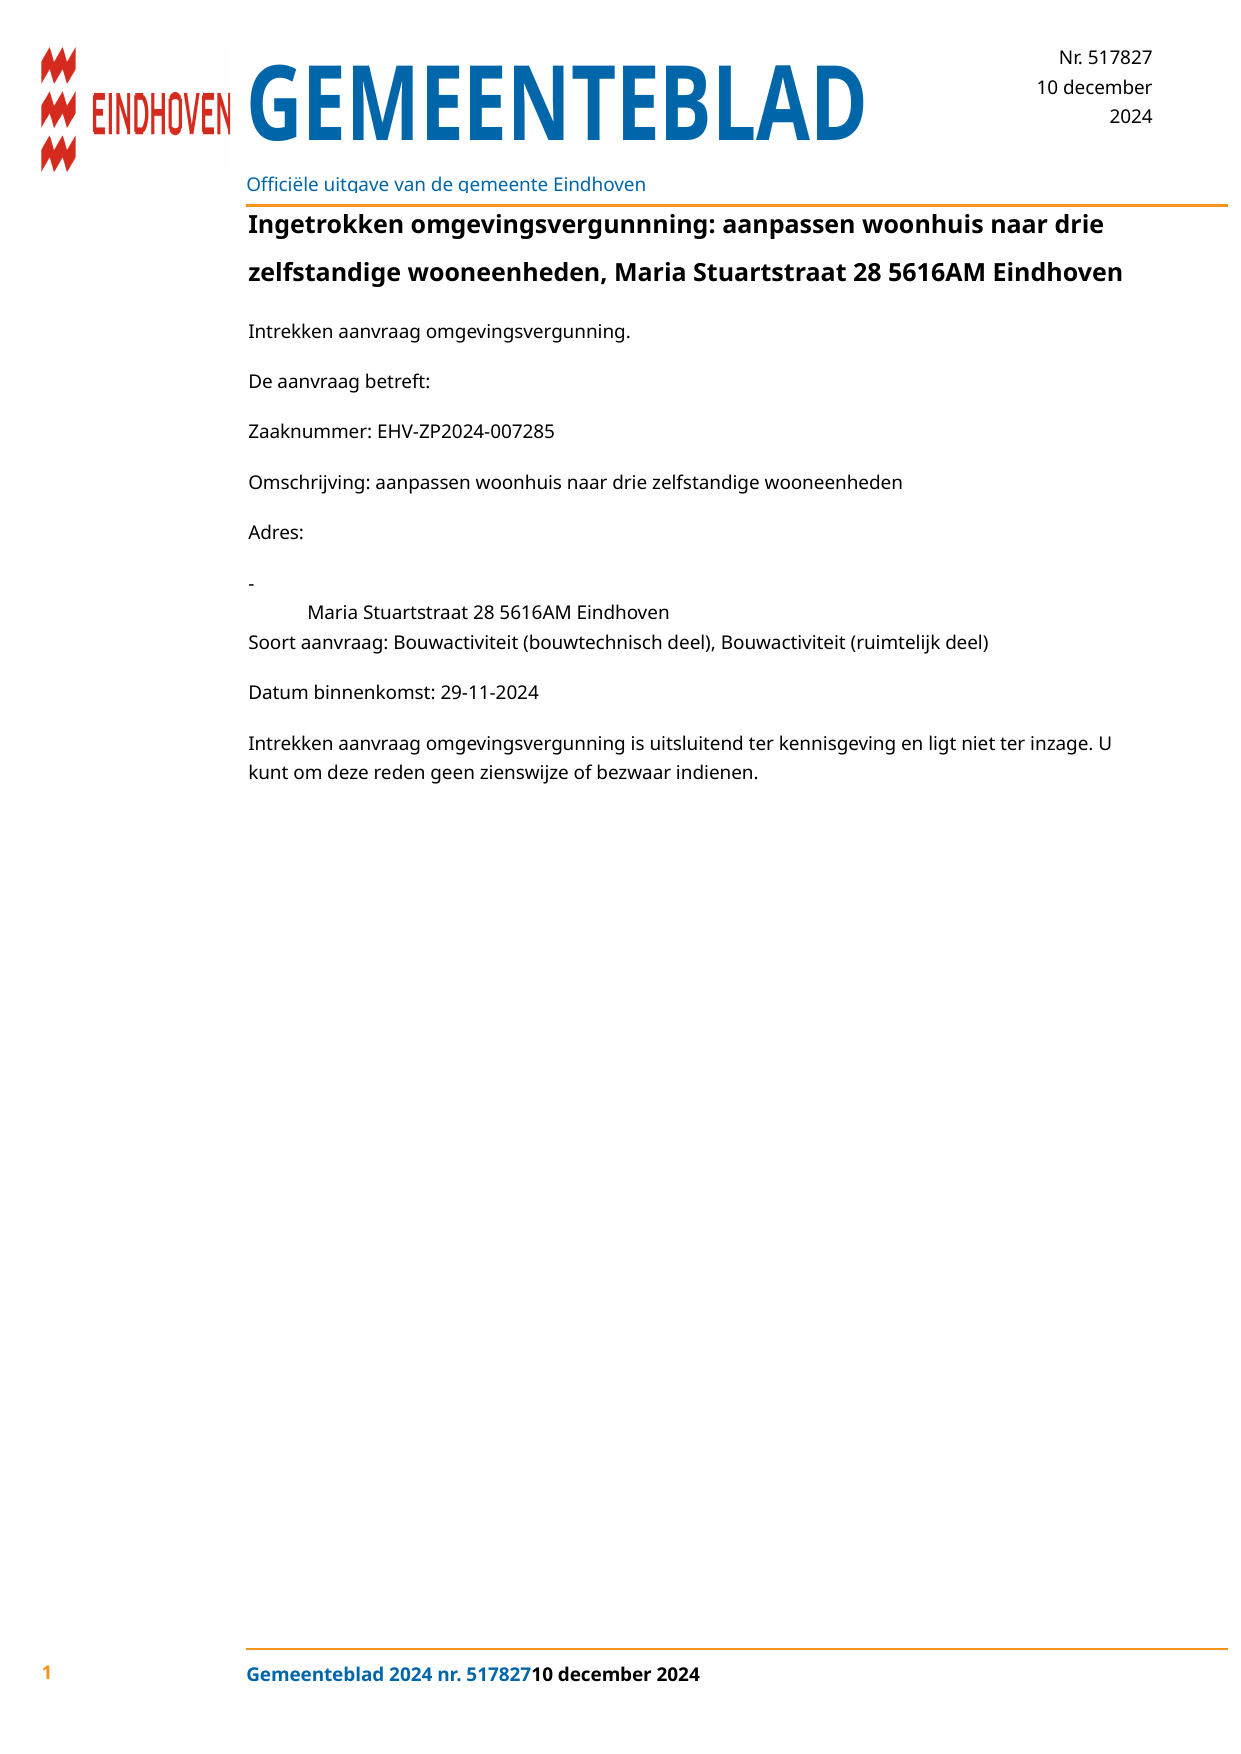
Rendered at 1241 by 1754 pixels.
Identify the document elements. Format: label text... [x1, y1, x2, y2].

text Adres: [248, 519, 1152, 545]
text Intrekken aanvraag omgevingsvergunning. [248, 318, 1152, 344]
text De aanvraag betreft: [248, 368, 1152, 394]
list Maria Stuartstraat 28 5616AM Eindhoven [248, 599, 1152, 625]
text Zaaknummer: EHV-ZP2024-007285 [248, 419, 1152, 444]
text Soort aanvraag: Bouwactiviteit (bouwtechnisch deel), Bouwactiviteit (ruimtelijk deel) [248, 629, 1152, 655]
text Intrekken aanvraag omgevingsvergunning is uitsluitend ter kennisgeving en ligt niet ter inzage. U kunt om deze reden geen zienswijze of bezwaar indienen. [248, 730, 1152, 785]
text Omschrijving: aanpassen woonhuis naar drie zelfstandige wooneenheden [248, 469, 1152, 495]
text Ingetrokken omgevingsvergunnning: aanpassen woonhuis naar drie zelfstandige wooneenheden, Maria Stuartstraat 28 5616AM Eindhoven [248, 207, 1152, 288]
picture [41, 47, 231, 172]
text Datum binnenkomst: 29-11-2024 [248, 679, 1152, 705]
